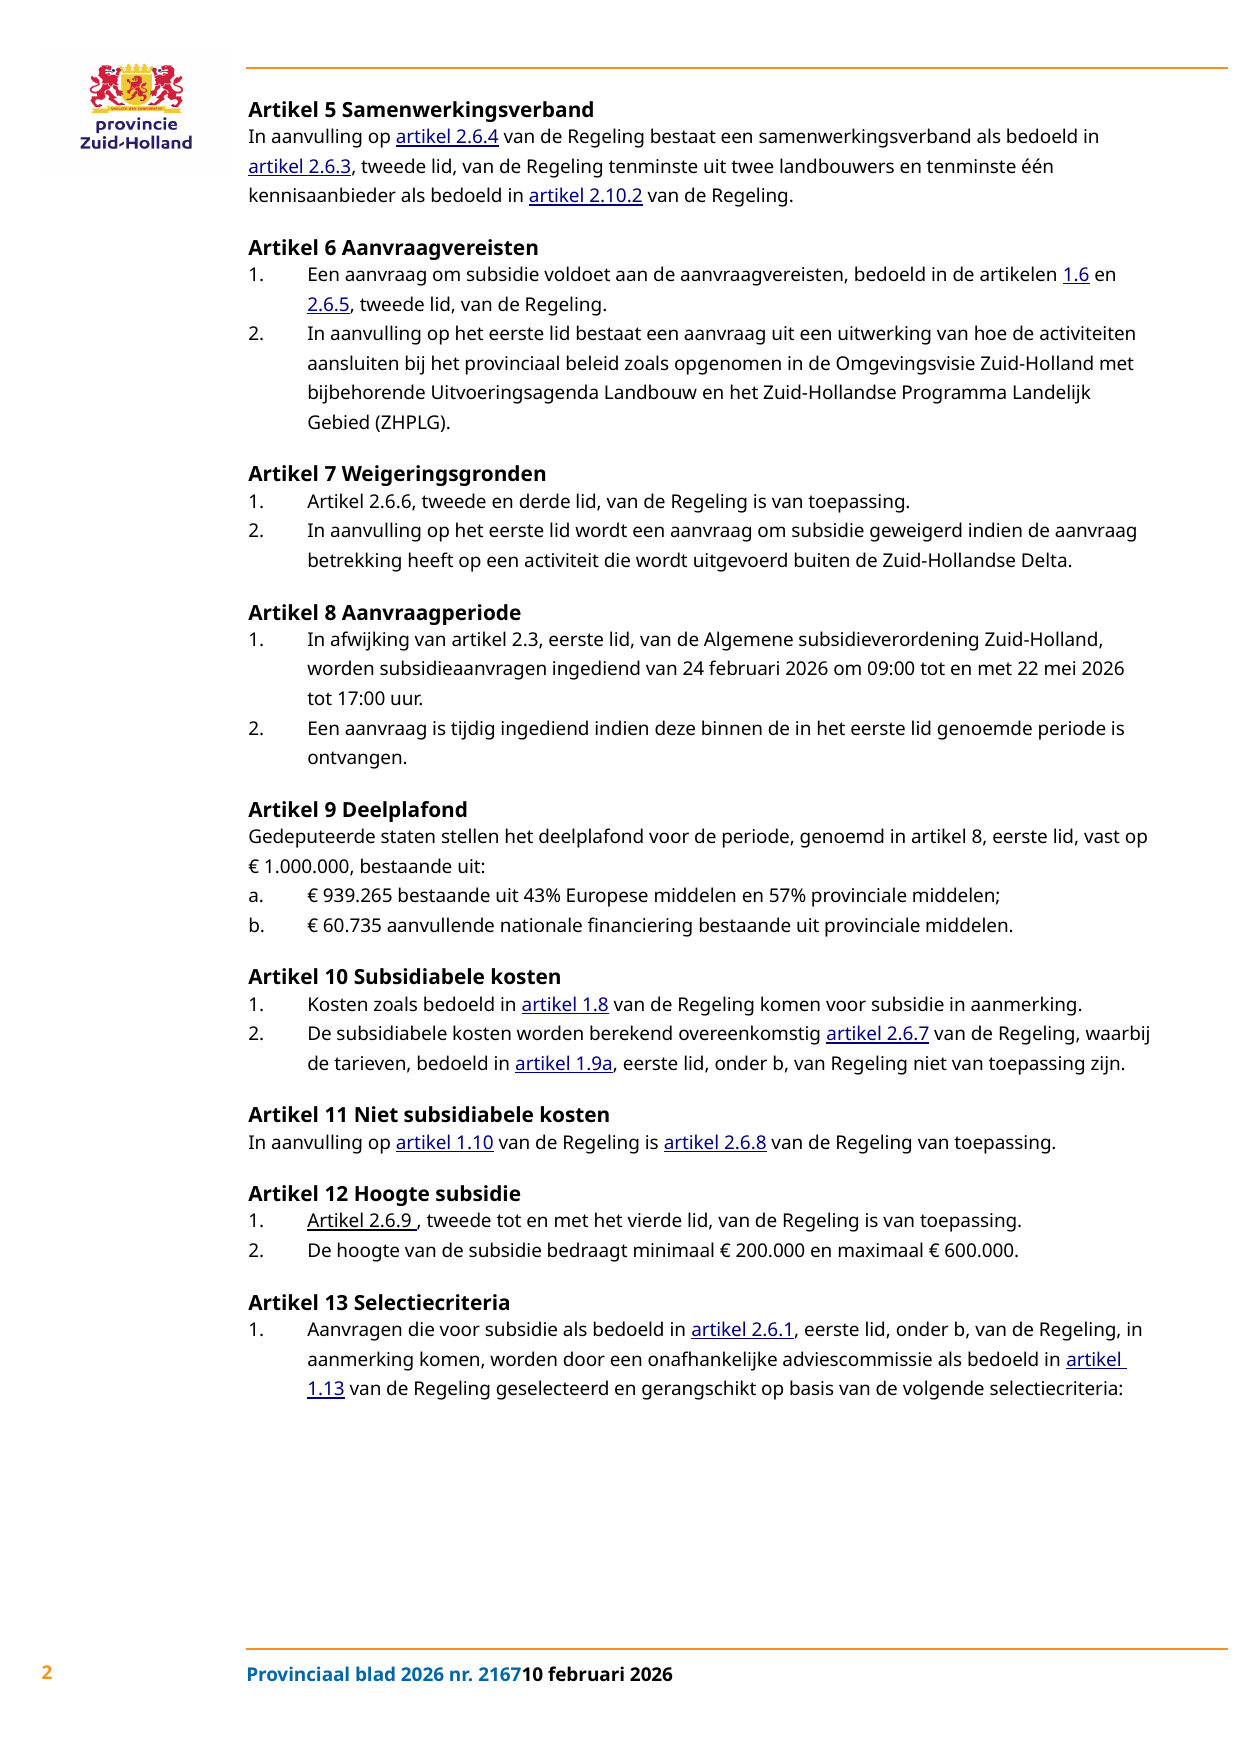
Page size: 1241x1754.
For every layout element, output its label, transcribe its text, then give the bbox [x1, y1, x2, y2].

list In aanvulling op het eerste lid wordt een aanvraag om subsidie geweigerd indien de aanvraag betrekking heeft op een activiteit die wordt uitgevoerd buiten de Zuid-Hollandse Delta. [248, 518, 1152, 573]
list € 939.265 bestaande uit 43% Europese middelen en 57% provinciale middelen; [248, 882, 1152, 908]
text In aanvulling op artikel 1.10 van de Regeling is artikel 2.6.8 van de Regeling van toepassing. [248, 1129, 1152, 1154]
text Artikel 11 Niet subsidiabele kosten [248, 1100, 1152, 1129]
list Aanvragen die voor subsidie als bedoeld in artikel 2.6.1, eerste lid, onder b, van de Regeling, in aanmerking komen, worden door een onafhankelijke adviescommissie als bedoeld in artikel 1.13 van de Regeling geselecteerd en gerangschikt op basis van de volgende selectiecriteria: [248, 1316, 1152, 1401]
text Artikel 10 Subsidiabele kosten [248, 962, 1152, 991]
list In afwijking van artikel 2.3, eerste lid, van de Algemene subsidieverordening Zuid-Holland, worden subsidieaanvragen ingediend van 24 februari 2026 om 09:00 tot en met 22 mei 2026 tot 17:00 uur. [248, 626, 1152, 711]
list Artikel 2.6.6, tweede en derde lid, van de Regeling is van toepassing. [248, 488, 1152, 514]
picture [41, 47, 231, 172]
list De subsidiabele kosten worden berekend overeenkomstig artikel 2.6.7 van de Regeling, waarbij de tarieven, bedoeld in artikel 1.9a, eerste lid, onder b, van Regeling niet van toepassing zijn. [248, 1020, 1152, 1076]
list Artikel 2.6.9 , tweede tot en met het vierde lid, van de Regeling is van toepassing. [248, 1208, 1152, 1233]
text Gedeputeerde staten stellen het deelplafond voor de periode, genoemd in artikel 8, eerste lid, vast op € 1.000.000, bestaande uit: [248, 823, 1152, 878]
list De hoogte van de subsidie bedraagt minimaal € 200.000 en maximaal € 600.000. [248, 1237, 1152, 1263]
text Artikel 5 Samenwerkingsverband [248, 95, 1152, 123]
list Een aanvraag om subsidie voldoet aan de aanvraagvereisten, bedoeld in de artikelen 1.6 en 2.6.5, tweede lid, van de Regeling. [248, 261, 1152, 317]
list € 60.735 aanvullende nationale financiering bestaande uit provinciale middelen. [248, 912, 1152, 938]
text Artikel 13 Selectiecriteria [248, 1288, 1152, 1316]
list In aanvulling op het eerste lid bestaat een aanvraag uit een uitwerking van hoe de activiteiten aansluiten bij het provinciaal beleid zoals opgenomen in de Omgevingsvisie Zuid-Holland met bijbehorende Uitvoeringsagenda Landbouw en het Zuid-Hollandse Programma Landelijk Gebied (ZHPLG). [248, 320, 1152, 435]
text Artikel 6 Aanvraagvereisten [248, 233, 1152, 261]
list Kosten zoals bedoeld in artikel 1.8 van de Regeling komen voor subsidie in aanmerking. [248, 991, 1152, 1017]
text Artikel 8 Aanvraagperiode [248, 598, 1152, 626]
text In aanvulling op artikel 2.6.4 van de Regeling bestaat een samenwerkingsverband als bedoeld in artikel 2.6.3, tweede lid, van de Regeling tenminste uit twee landbouwers en tenminste één kennisaanbieder als bedoeld in artikel 2.10.2 van de Regeling. [248, 123, 1152, 208]
text Artikel 12 Hoogte subsidie [248, 1179, 1152, 1208]
text Artikel 9 Deelplafond [248, 795, 1152, 823]
text Artikel 7 Weigeringsgronden [248, 459, 1152, 488]
list Een aanvraag is tijdig ingediend indien deze binnen de in het eerste lid genoemde periode is ontvangen. [248, 715, 1152, 770]
